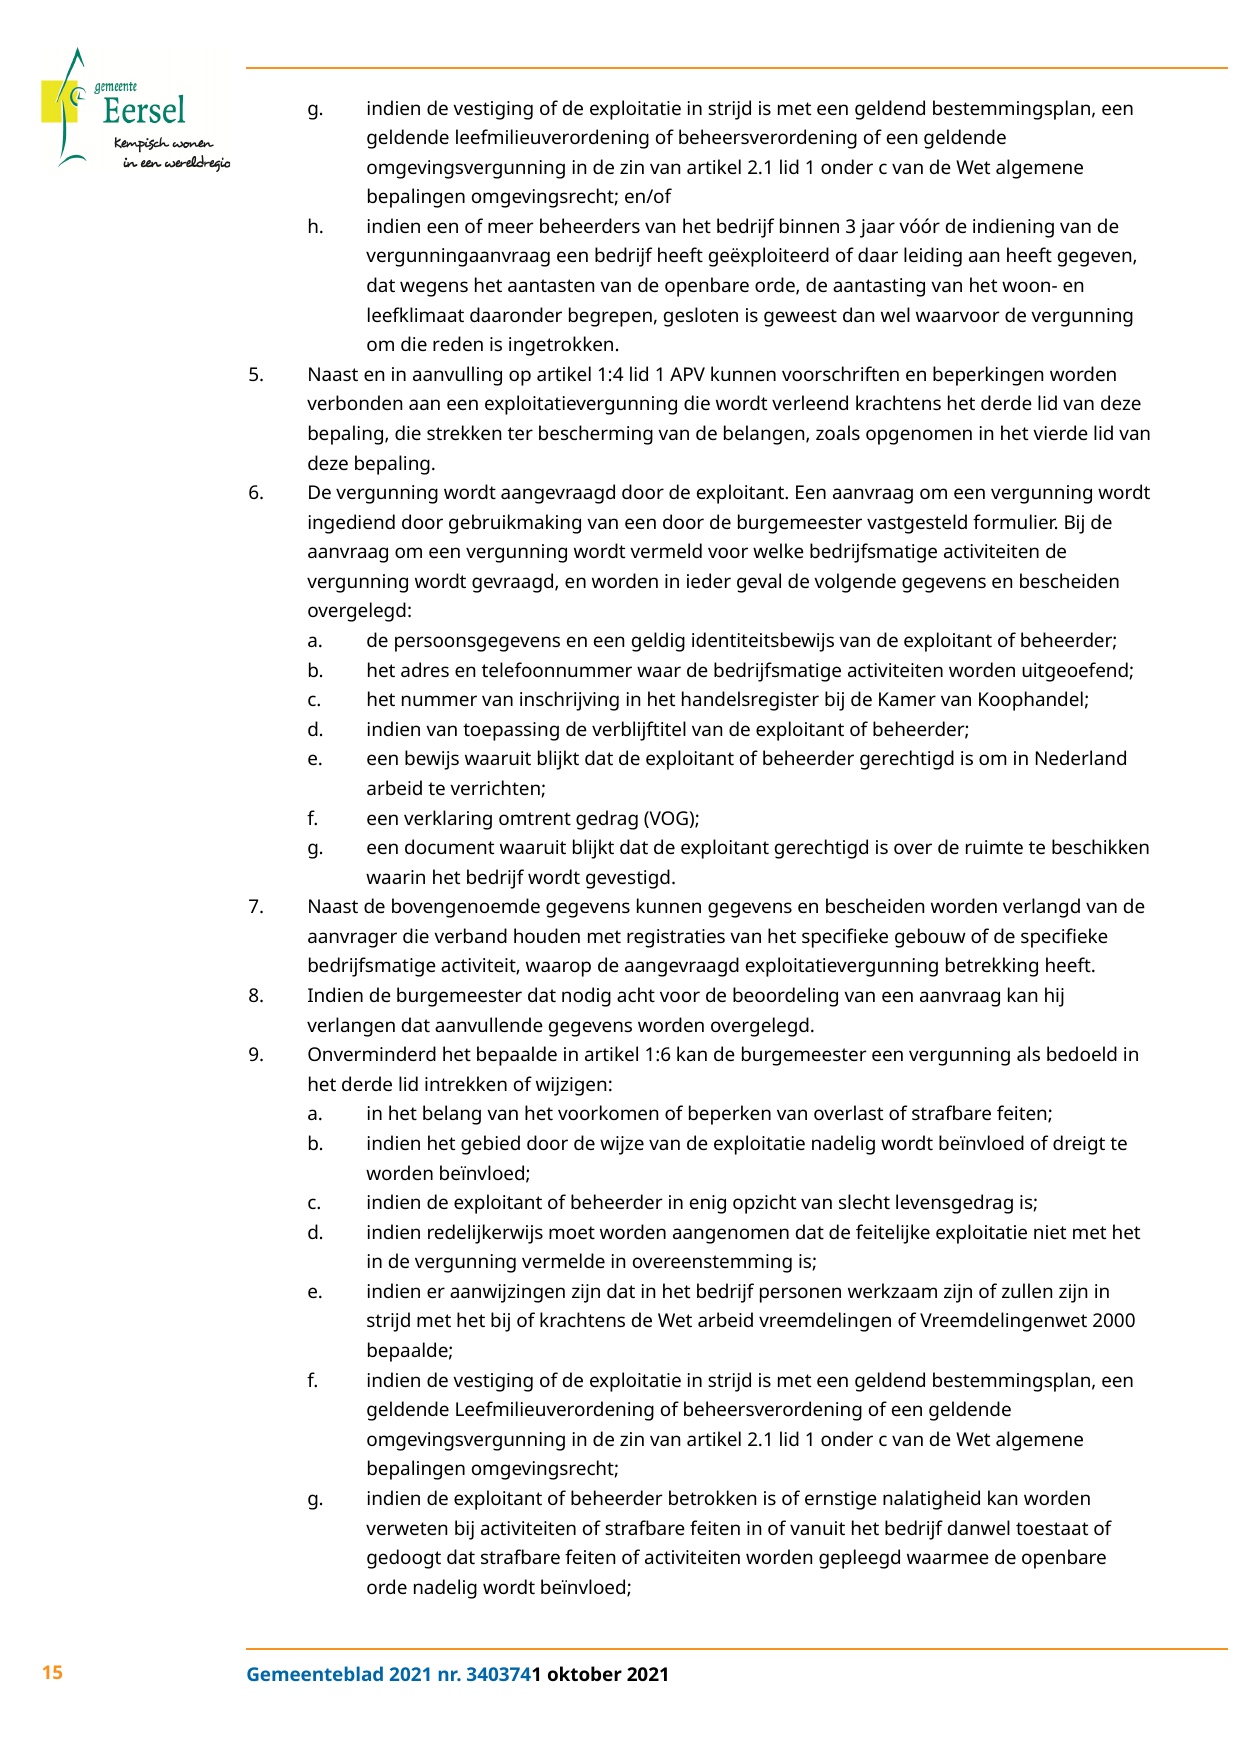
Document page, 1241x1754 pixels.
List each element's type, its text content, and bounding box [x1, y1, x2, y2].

list het adres en telefoonnummer waar de bedrijfsmatige activiteiten worden uitgeoefend; [307, 657, 1152, 683]
list Onverminderd het bepaalde in artikel 1:6 kan de burgemeester een vergunning als bedoeld in het derde lid intrekken of wijzigen: [248, 1041, 1152, 1097]
list een document waaruit blijkt dat de exploitant gerechtigd is over de ruimte te beschikken waarin het bedrijf wordt gevestigd. [307, 834, 1152, 890]
list in het belang van het voorkomen of beperken van overlast of strafbare feiten; [307, 1101, 1152, 1126]
list indien het gebied door de wijze van de exploitatie nadelig wordt beïnvloed of dreigt te worden beïnvloed; [307, 1130, 1152, 1186]
picture [41, 47, 231, 172]
list indien er aanwijzingen zijn dat in het bedrijf personen werkzaam zijn of zullen zijn in strijd met het bij of krachtens de Wet arbeid vreemdelingen of Vreemdelingenwet 2000 bepaalde; [307, 1278, 1152, 1363]
list De vergunning wordt aangevraagd door de exploitant. Een aanvraag om een vergunning wordt ingediend door gebruikmaking van een door de burgemeester vastgesteld formulier. Bij de aanvraag om een vergunning wordt vermeld voor welke bedrijfsmatige activiteiten de vergunning wordt gevraagd, en worden in ieder geval de volgende gegevens en bescheiden overgelegd: [248, 479, 1152, 623]
list indien de exploitant of beheerder betrokken is of ernstige nalatigheid kan worden verweten bij activiteiten of strafbare feiten in of vanuit het bedrijf danwel toestaat of gedoogt dat strafbare feiten of activiteiten worden gepleegd waarmee de openbare orde nadelig wordt beïnvloed; [307, 1485, 1152, 1600]
list Indien de burgemeester dat nodig acht voor de beoordeling van een aanvraag kan hij verlangen dat aanvullende gegevens worden overgelegd. [248, 982, 1152, 1038]
list het nummer van inschrijving in het handelsregister bij de Kamer van Koophandel; [307, 686, 1152, 712]
list indien de vestiging of de exploitatie in strijd is met een geldend bestemmingsplan, een geldende Leefmilieuverordening of beheersverordening of een geldende omgevingsvergunning in de zin van artikel 2.1 lid 1 onder c van de Wet algemene bepalingen omgevingsrecht; [307, 1367, 1152, 1481]
list Naast en in aanvulling op artikel 1:4 lid 1 APV kunnen voorschriften en beperkingen worden verbonden aan een exploitatievergunning die wordt verleend krachtens het derde lid van deze bepaling, die strekken ter bescherming van de belangen, zoals opgenomen in het vierde lid van deze bepaling. [248, 361, 1152, 476]
list de persoonsgegevens en een geldig identiteitsbewijs van de exploitant of beheerder; [307, 627, 1152, 653]
list indien een of meer beheerders van het bedrijf binnen 3 jaar vóór de indiening van de vergunningaanvraag een bedrijf heeft geëxploiteerd of daar leiding aan heeft gegeven, dat wegens het aantasten van de openbare orde, de aantasting van het woon- en leefklimaat daaronder begrepen, gesloten is geweest dan wel waarvoor de vergunning om die reden is ingetrokken. [307, 213, 1152, 357]
list indien redelijkerwijs moet worden aangenomen dat de feitelijke exploitatie niet met het in de vergunning vermelde in overeenstemming is; [307, 1219, 1152, 1274]
list indien van toepassing de verblijftitel van de exploitant of beheerder; [307, 716, 1152, 742]
list indien de exploitant of beheerder in enig opzicht van slecht levensgedrag is; [307, 1189, 1152, 1215]
list een verklaring omtrent gedrag (VOG); [307, 805, 1152, 831]
list een bewijs waaruit blijkt dat de exploitant of beheerder gerechtigd is om in Nederland arbeid te verrichten; [307, 746, 1152, 801]
list indien de vestiging of de exploitatie in strijd is met een geldend bestemmingsplan, een geldende leefmilieuverordening of beheersverordening of een geldende omgevingsvergunning in de zin van artikel 2.1 lid 1 onder c van de Wet algemene bepalingen omgevingsrecht; en/of [307, 95, 1152, 209]
list Naast de bovengenoemde gegevens kunnen gegevens en bescheiden worden verlangd van de aanvrager die verband houden met registraties van het specifieke gebouw of de specifieke bedrijfsmatige activiteit, waarop de aangevraagd exploitatievergunning betrekking heeft. [248, 893, 1152, 978]
